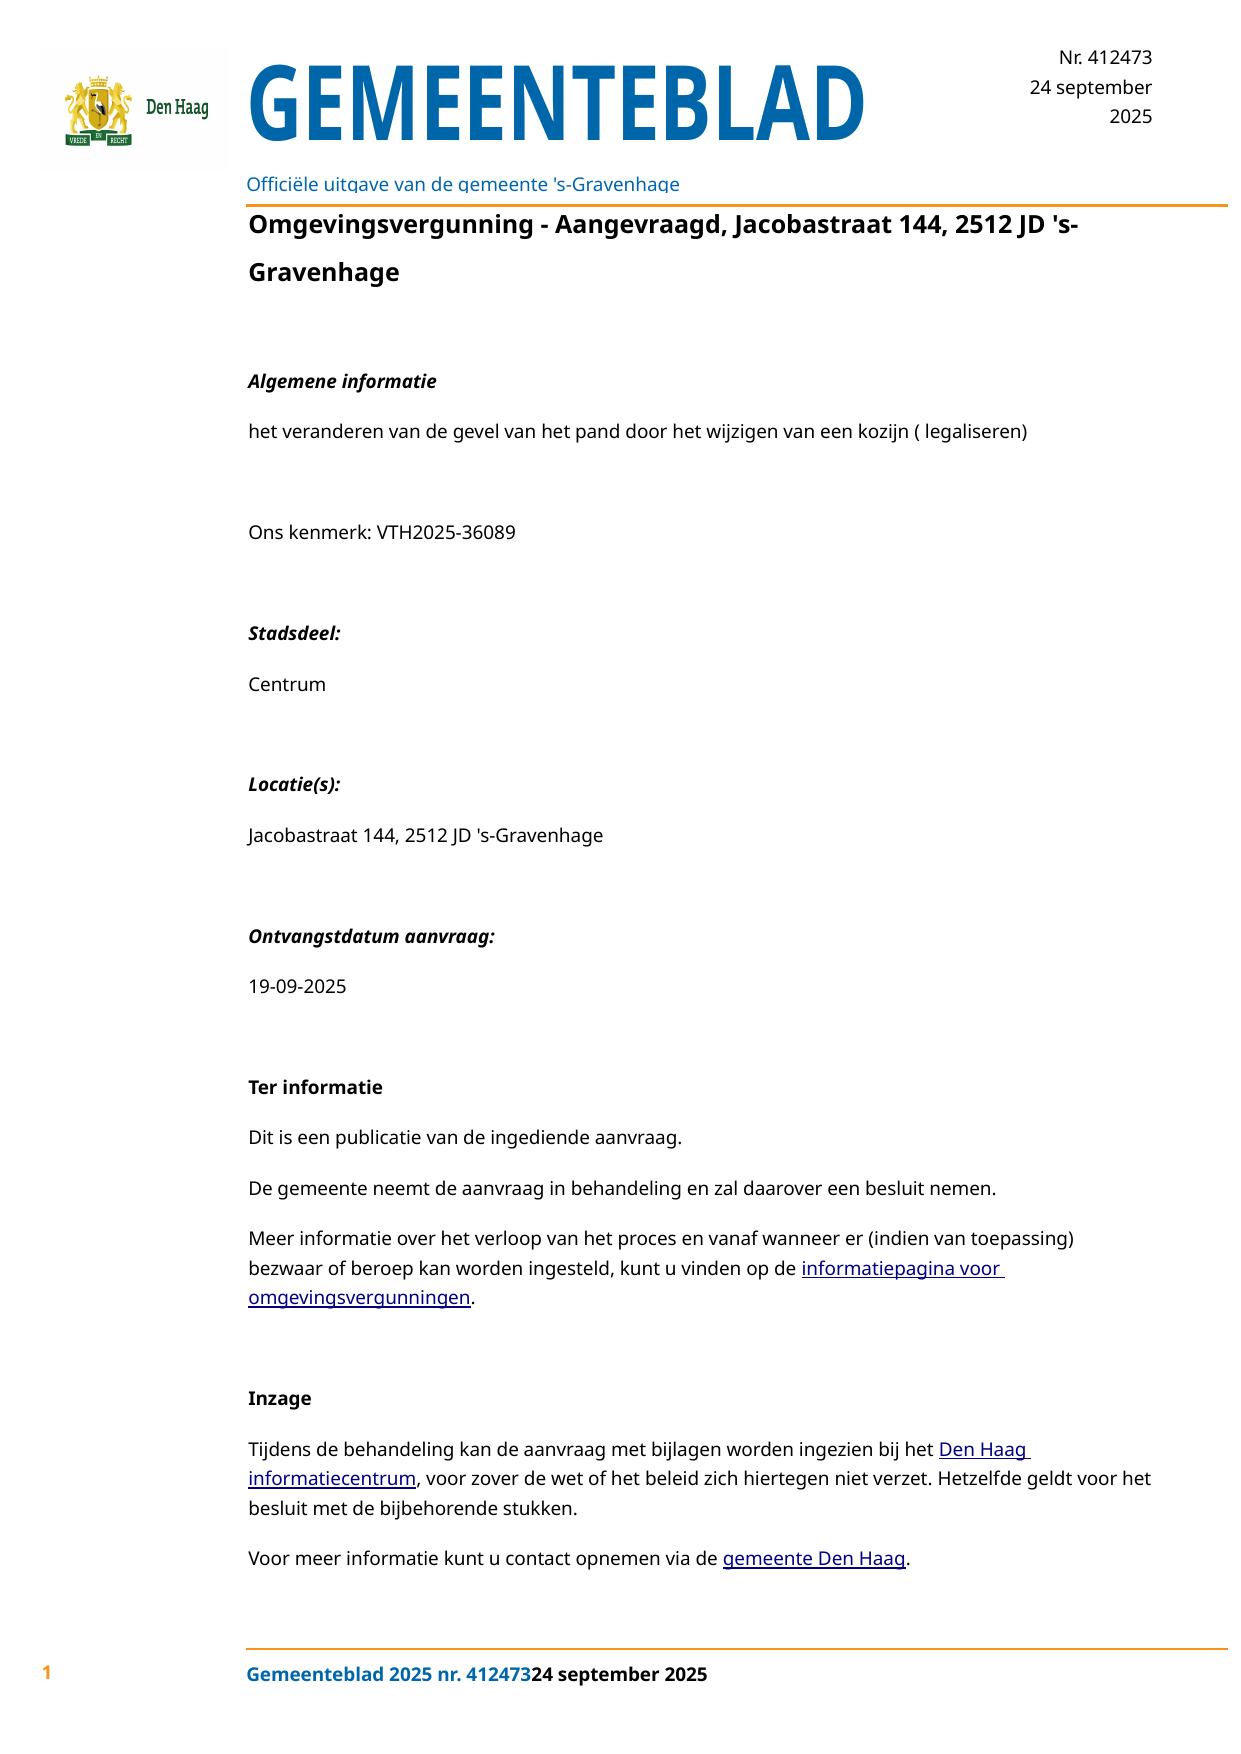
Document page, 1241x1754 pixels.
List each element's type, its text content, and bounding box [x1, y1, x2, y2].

text Locatie(s): [248, 772, 1152, 797]
text Tijdens de behandeling kan de aanvraag met bijlagen worden ingezien bij het Den Haag informatiecentrum, voor zover de wet of het beleid zich hiertegen niet verzet. Hetzelfde geldt voor het besluit met de bijbehorende stukken. [248, 1436, 1152, 1521]
text Dit is een publicatie van de ingediende aanvraag. [248, 1124, 1152, 1150]
text Inzage [248, 1385, 1152, 1411]
text Omgevingsvergunning - Aangevraagd, Jacobastraat 144, 2512 JD 's-Gravenhage [248, 207, 1152, 288]
text Centrum [248, 671, 1152, 697]
text Meer informatie over het verloop van het proces en vanaf wanneer er (indien van toepassing) bezwaar of beroep kan worden ingesteld, kunt u vinden op de informatiepagina voor omgevingsvergunningen. [248, 1225, 1152, 1310]
picture [41, 47, 231, 172]
text Ontvangstdatum aanvraag: [248, 923, 1152, 949]
text Voor meer informatie kunt u contact opnemen via de gemeente Den Haag. [248, 1545, 1152, 1571]
text Ter informatie [248, 1074, 1152, 1100]
text het veranderen van de gevel van het pand door het wijzigen van een kozijn ( legaliseren) [248, 419, 1152, 444]
text Ons kenmerk: VTH2025-36089 [248, 519, 1152, 545]
text De gemeente neemt de aanvraag in behandeling en zal daarover een besluit nemen. [248, 1175, 1152, 1201]
text Jacobastraat 144, 2512 JD 's-Gravenhage [248, 822, 1152, 848]
text Algemene informatie [248, 368, 1152, 394]
text Stadsdeel: [248, 620, 1152, 646]
text 19-09-2025 [248, 973, 1152, 999]
